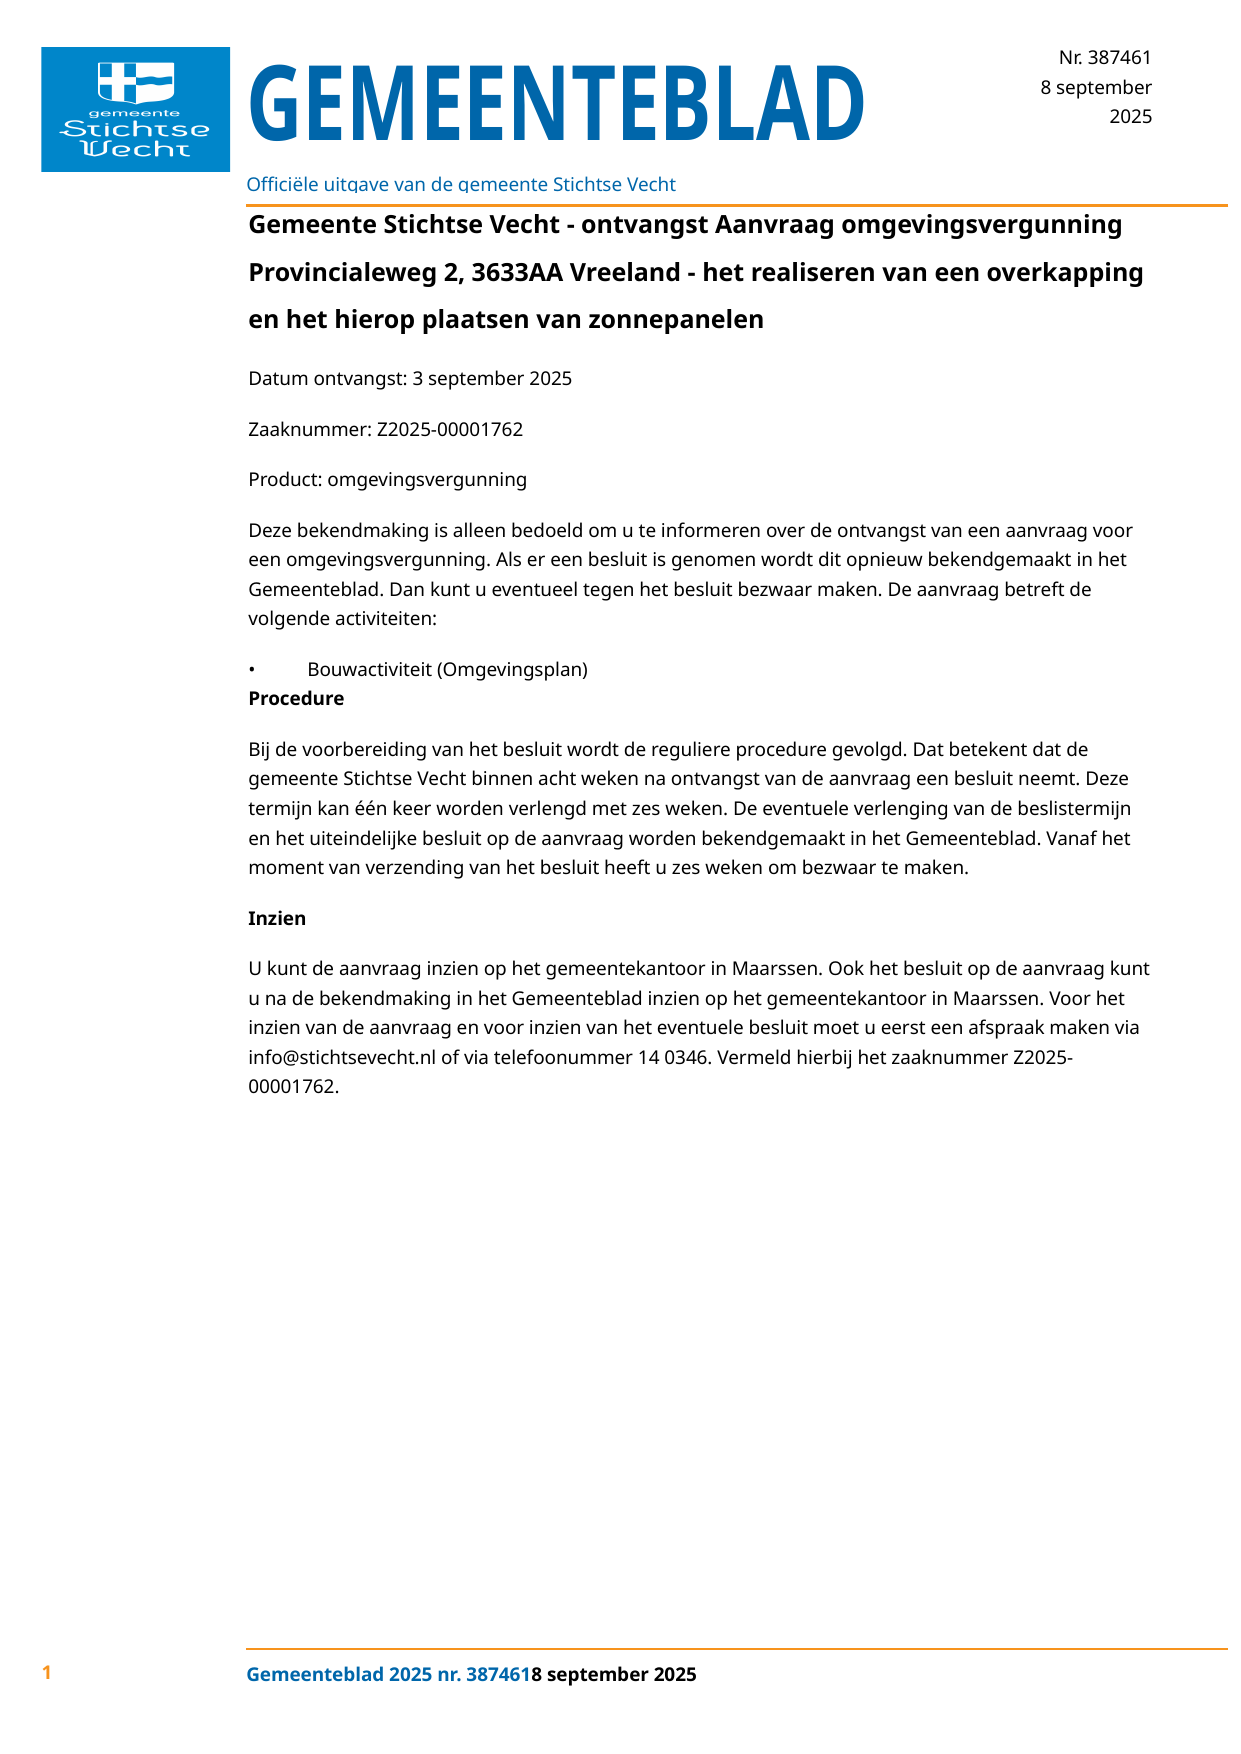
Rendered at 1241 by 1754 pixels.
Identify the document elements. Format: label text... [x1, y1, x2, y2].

text Deze bekendmaking is alleen bedoeld om u te informeren over de ontvangst van een aanvraag voor een omgevingsvergunning. Als er een besluit is genomen wordt dit opnieuw bekendgemaakt in het Gemeenteblad. Dan kunt u eventueel tegen het besluit bezwaar maken. De aanvraag betreft de volgende activiteiten: [248, 517, 1152, 631]
text U kunt de aanvraag inzien op het gemeentekantoor in Maarssen. Ook het besluit op de aanvraag kunt u na de bekendmaking in het Gemeenteblad inzien op het gemeentekantoor in Maarssen. Voor het inzien van de aanvraag en voor inzien van het eventuele besluit moet u eerst een afspraak maken via info@stichtsevecht.nl of via telefoonummer 14 0346. Vermeld hierbij het zaaknummer Z2025-00001762. [248, 955, 1152, 1099]
list Bouwactiviteit (Omgevingsplan) [248, 656, 1152, 682]
text Gemeente Stichtse Vecht - ontvangst Aanvraag omgevingsvergunning Provincialeweg 2, 3633AA Vreeland - het realiseren van een overkapping en het hierop plaatsen van zonnepanelen [248, 207, 1152, 336]
text Inzien [248, 905, 1152, 930]
text Product: omgevingsvergunning [248, 466, 1152, 492]
picture [137, 63, 174, 103]
text Zaaknummer: Z2025-00001762 [248, 416, 1152, 442]
text Datum ontvangst: 3 september 2025 [248, 366, 1152, 391]
text Procedure [248, 686, 1152, 711]
picture [99, 63, 135, 101]
text Bij de voorbereiding van het besluit wordt de reguliere procedure gevolgd. Dat betekent dat de gemeente Stichtse Vecht binnen acht weken na ontvangst van de aanvraag een besluit neemt. Deze termijn kan één keer worden verlengd met zes weken. De eventuele verlenging van de beslistermijn en het uiteindelijke besluit op de aanvraag worden bekendgemaakt in het Gemeenteblad. Vanaf het moment van verzending van het besluit heeft u zes weken om bezwaar te maken. [248, 736, 1152, 880]
